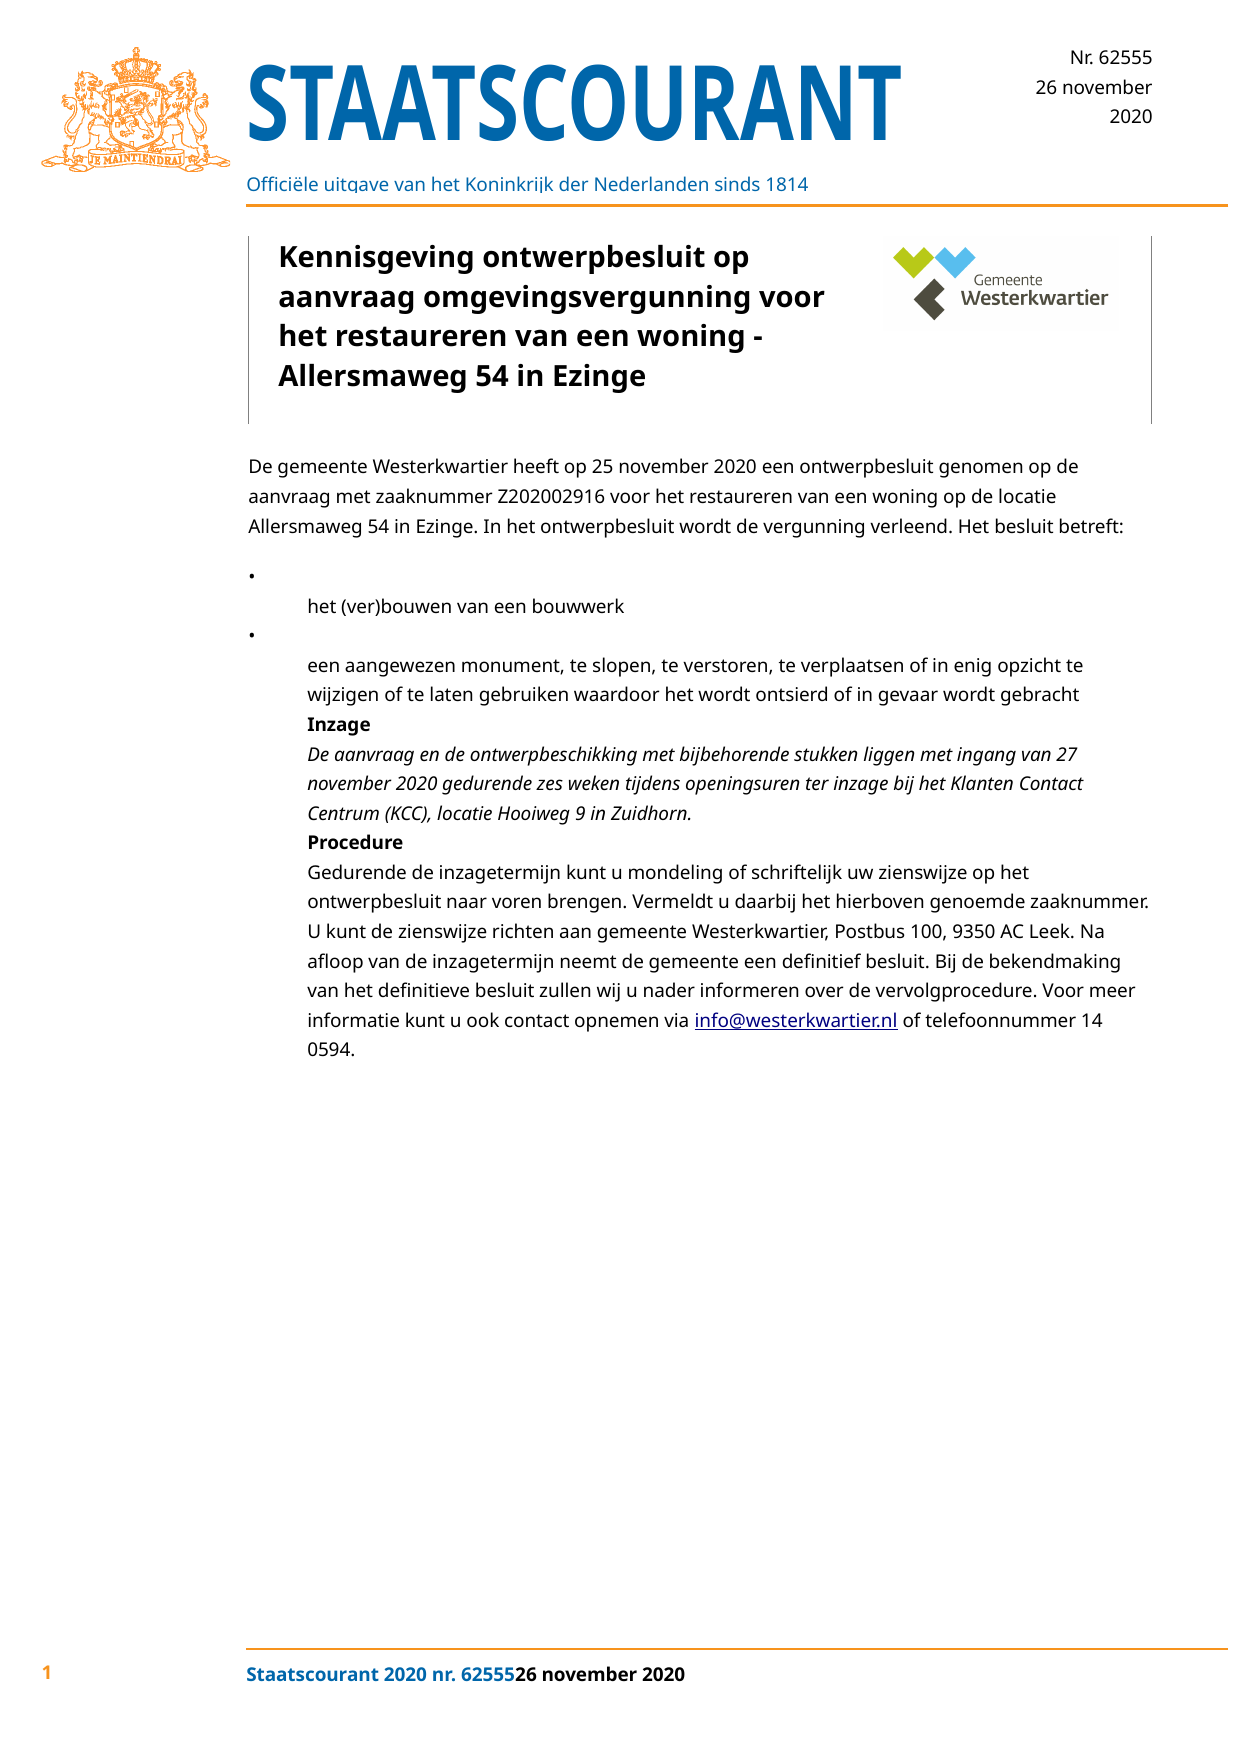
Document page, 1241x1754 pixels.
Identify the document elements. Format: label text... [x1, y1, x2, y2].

table_header Kennisgeving ontwerpbesluit op aanvraag omgevingsvergunning voor het restaureren van een woning - Allersmaweg 54 in Ezinge [249, 236, 850, 424]
picture [41, 47, 231, 172]
text De gemeente Westerkwartier heeft op 25 november 2020 een ontwerpbesluit genomen op de aanvraag met zaaknummer Z202002916 voor het restaureren van een woning op de locatie Allersmaweg 54 in Ezinge. In het ontwerpbesluit wordt de vergunning verleend. Het besluit betreft: [248, 454, 1152, 538]
picture [882, 236, 1119, 331]
list Inzage [248, 711, 1152, 737]
list Gedurende de inzagetermijn kunt u mondeling of schriftelijk uw zienswijze op het ontwerpbesluit naar voren brengen. Vermeldt u daarbij het hierboven genoemde zaaknummer. U kunt de zienswijze richten aan gemeente Westerkwartier, Postbus 100, 9350 AC Leek. Na afloop van de inzagetermijn neemt de gemeente een definitief besluit. Bij de bekendmaking van het definitieve besluit zullen wij u nader informeren over de vervolgprocedure. Voor meer informatie kunt u ook contact opnemen via info@westerkwartier.nl of telefoonnummer 14 0594. [248, 859, 1152, 1062]
list een aangewezen monument, te slopen, te verstoren, te verplaatsen of in enig opzicht te wijzigen of te laten gebruiken waardoor het wordt ontsierd of in gevaar wordt gebracht [248, 652, 1152, 707]
list Procedure [248, 829, 1152, 855]
list het (ver)bouwen van een bouwwerk [248, 593, 1152, 618]
list De aanvraag en de ontwerpbeschikking met bijbehorende stukken liggen met ingang van 27 november 2020 gedurende zes weken tijdens openingsuren ter inzage bij het Klanten Contact Centrum (KCC), locatie Hooiweg 9 in Zuidhorn. [248, 741, 1152, 826]
table_header [850, 236, 1151, 424]
